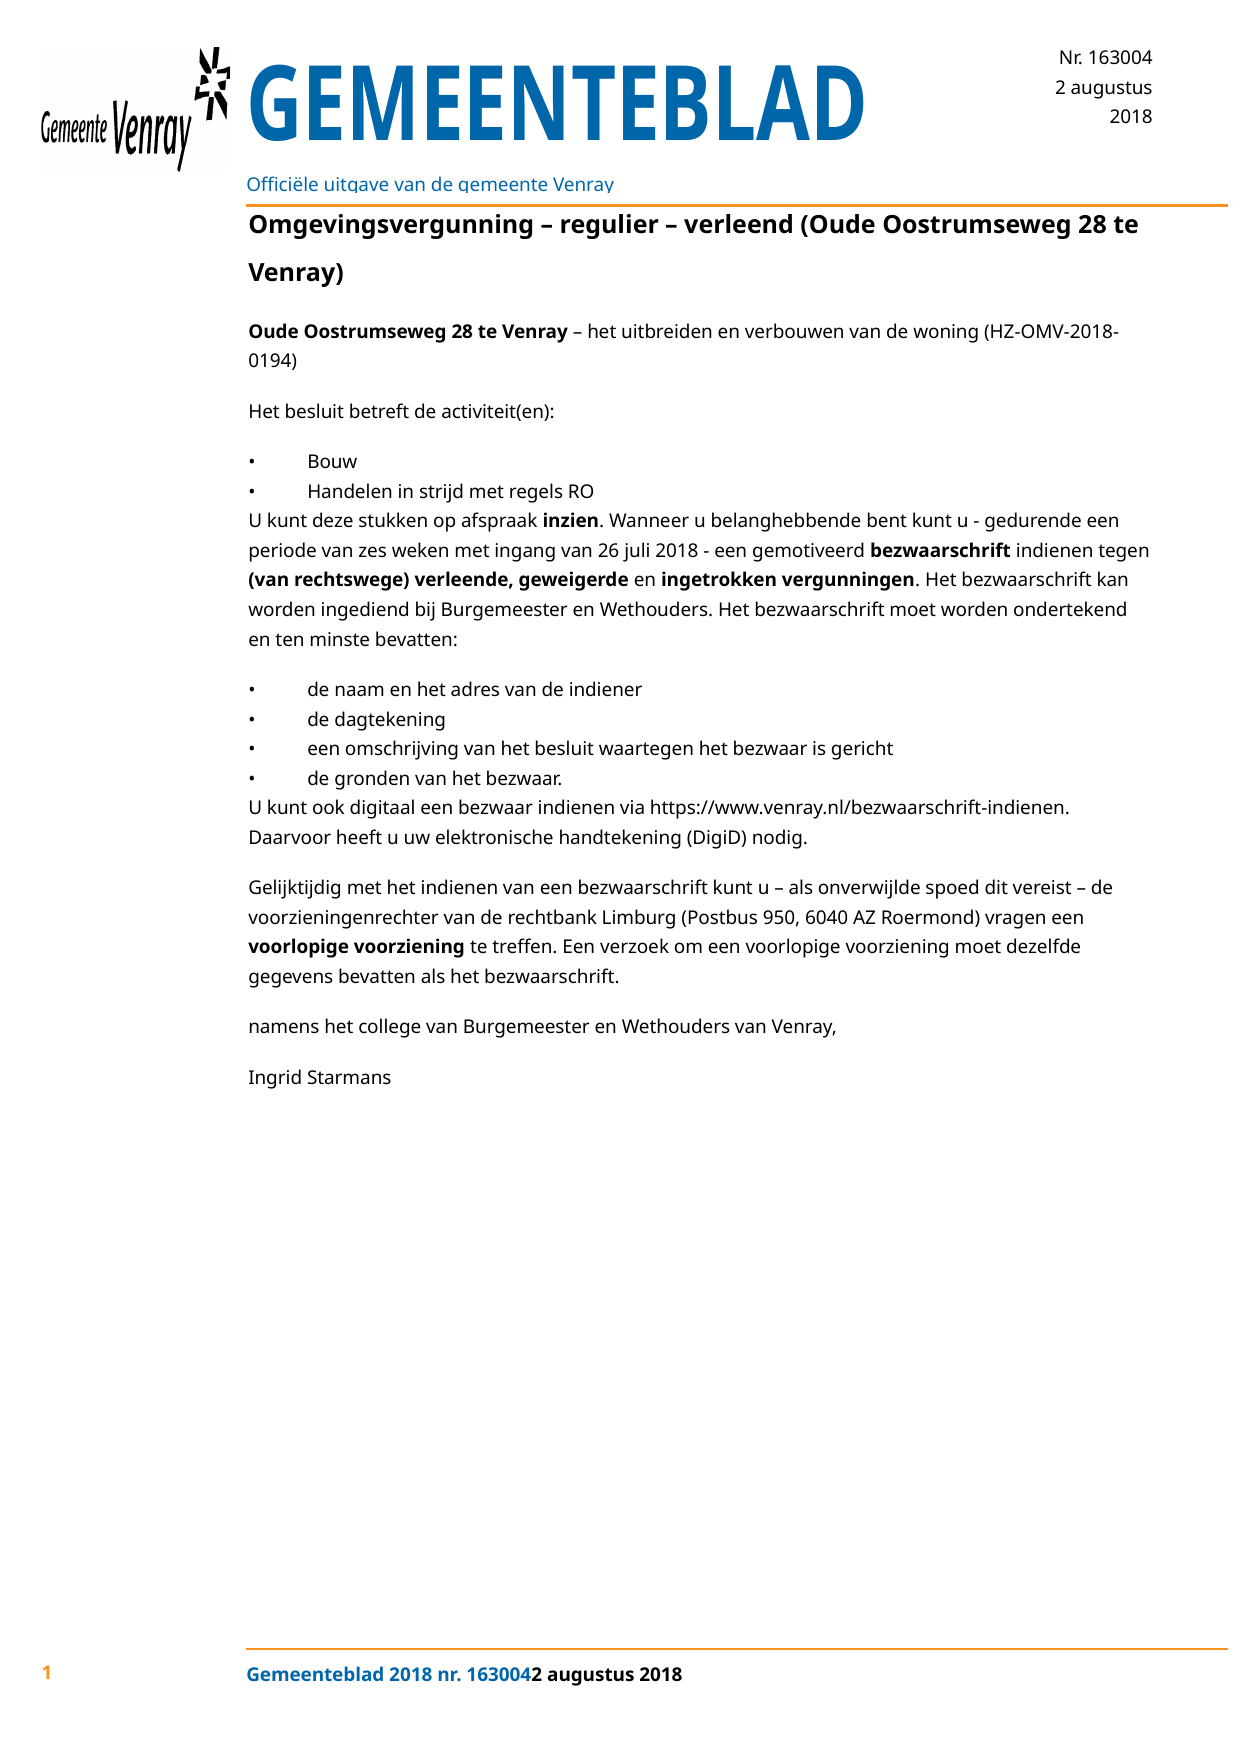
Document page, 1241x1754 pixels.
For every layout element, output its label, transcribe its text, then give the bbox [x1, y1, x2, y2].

text Ingrid Starmans [248, 1064, 1152, 1090]
text U kunt ook digitaal een bezwaar indienen via https://www.venray.nl/bezwaarschrift-indienen. Daarvoor heeft u uw elektronische handtekening (DigiD) nodig. [248, 794, 1152, 850]
list de dagtekening [248, 706, 1152, 732]
list de naam en het adres van de indiener [248, 676, 1152, 702]
list Bouw [248, 448, 1152, 474]
list Handelen in strijd met regels RO [248, 478, 1152, 504]
text U kunt deze stukken op afspraak inzien. Wanneer u belanghebbende bent kunt u - gedurende een periode van zes weken met ingang van 26 juli 2018 - een gemotiveerd bezwaarschrift indienen tegen (van rechtswege) verleende, geweigerde en ingetrokken vergunningen. Het bezwaarschrift kan worden ingediend bij Burgemeester en Wethouders. Het bezwaarschrift moet worden ondertekend en ten minste bevatten: [248, 507, 1152, 652]
text Het besluit betreft de activiteit(en): [248, 398, 1152, 424]
text Gelijktijdig met het indienen van een bezwaarschrift kunt u – als onverwijlde spoed dit vereist – de voorzieningenrechter van de rechtbank Limburg (Postbus 950, 6040 AZ Roermond) vragen een voorlopige voorziening te treffen. Een verzoek om een voorlopige voorziening moet dezelfde gegevens bevatten als het bezwaarschrift. [248, 874, 1152, 989]
list een omschrijving van het besluit waartegen het bezwaar is gericht [248, 735, 1152, 761]
text Omgevingsvergunning – regulier – verleend (Oude Oostrumseweg 28 te Venray) [248, 207, 1152, 288]
picture [41, 47, 231, 172]
text namens het college van Burgemeester en Wethouders van Venray, [248, 1014, 1152, 1039]
text Oude Oostrumseweg 28 te Venray – het uitbreiden en verbouwen van de woning (HZ-OMV-2018-0194) [248, 318, 1152, 373]
list de gronden van het bezwaar. [248, 765, 1152, 791]
